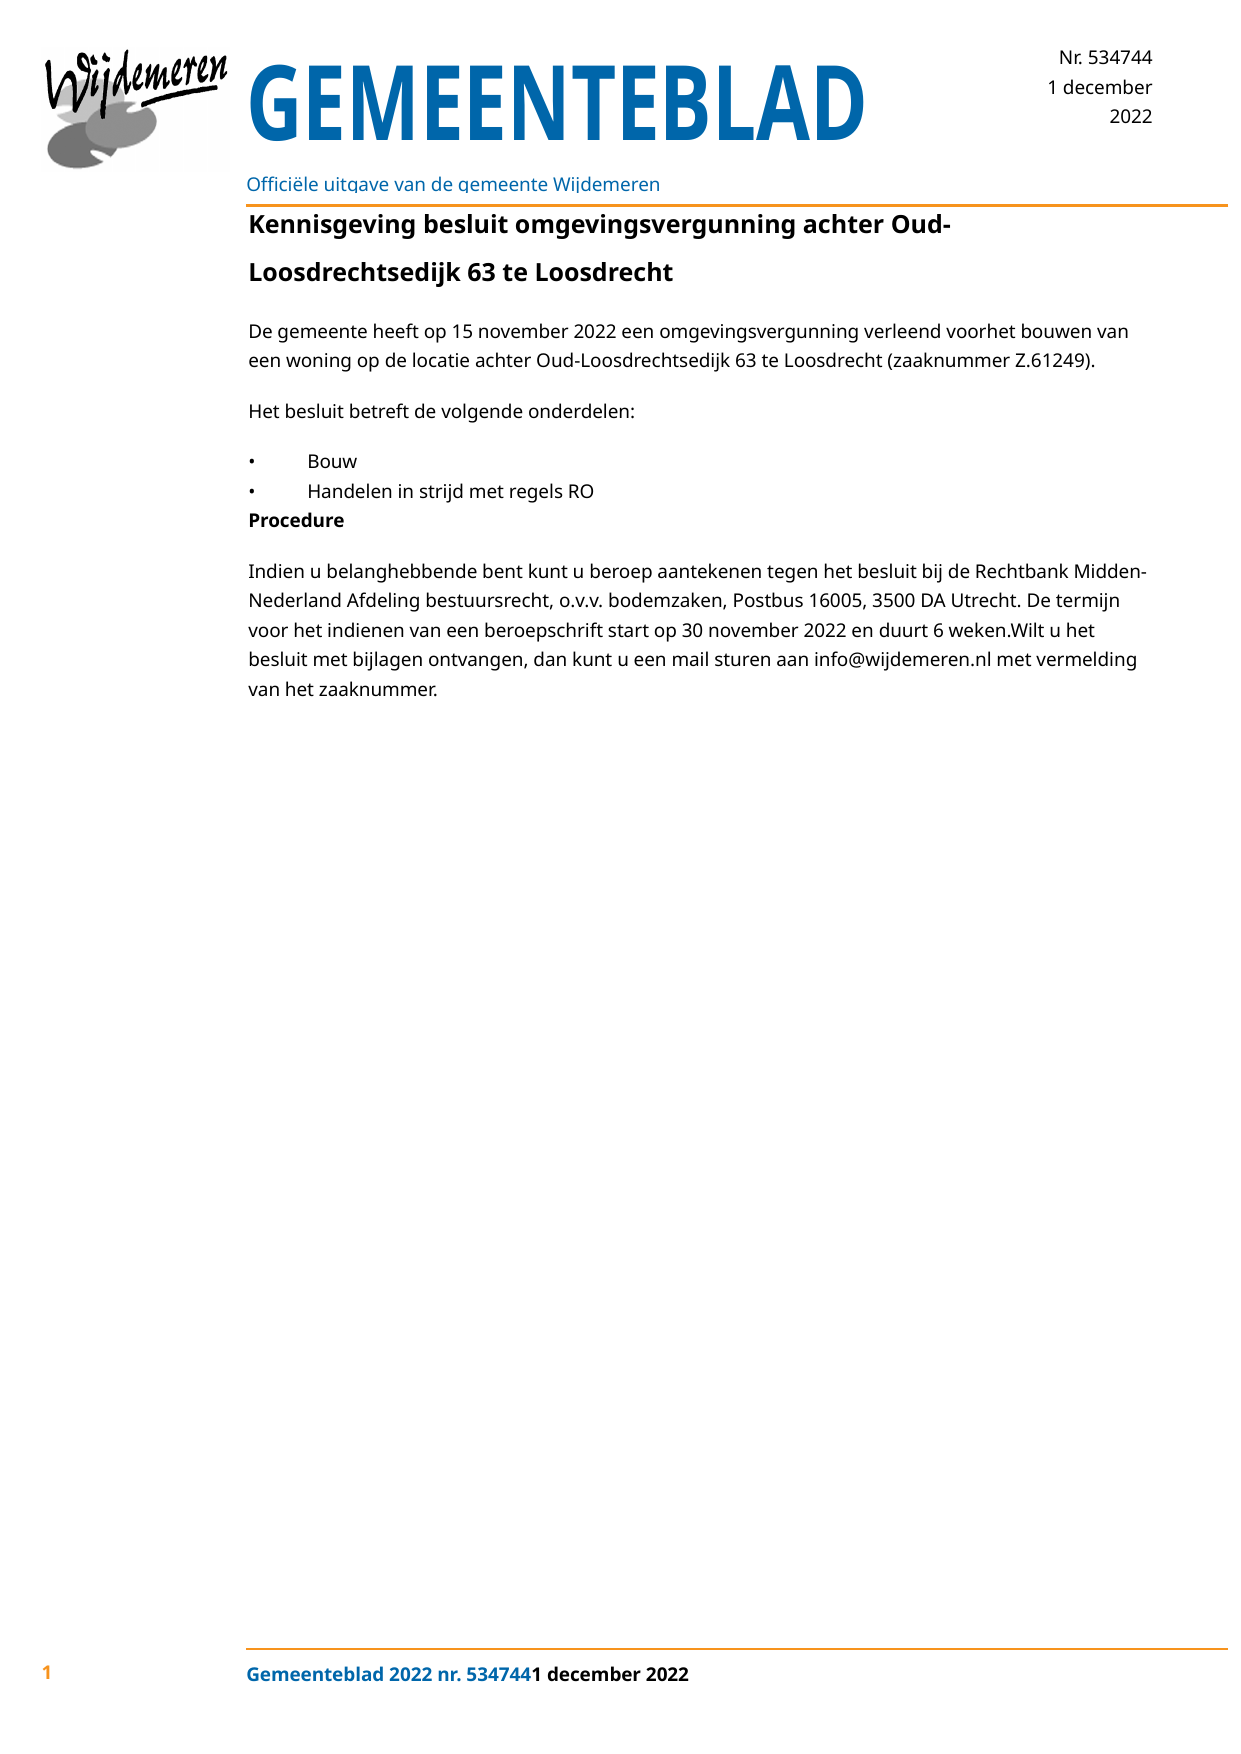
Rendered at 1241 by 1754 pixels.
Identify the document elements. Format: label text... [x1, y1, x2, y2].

text Indien u belanghebbende bent kunt u beroep aantekenen tegen het besluit bij de Rechtbank Midden-Nederland Afdeling bestuursrecht, o.v.v. bodemzaken, Postbus 16005, 3500 DA Utrecht. De termijn voor het indienen van een beroepschrift start op 30 november 2022 en duurt 6 weken.Wilt u het besluit met bijlagen ontvangen, dan kunt u een mail sturen aan info@wijdemeren.nl met vermelding van het zaaknummer. [248, 558, 1152, 702]
text Procedure [248, 507, 1152, 533]
text De gemeente heeft op 15 november 2022 een omgevingsvergunning verleend voorhet bouwen van een woning op de locatie achter Oud-Loosdrechtsedijk 63 te Loosdrecht (zaaknummer Z.61249). [248, 318, 1152, 373]
list Bouw [248, 448, 1152, 474]
text Kennisgeving besluit omgevingsvergunning achter Oud-Loosdrechtsedijk 63 te Loosdrecht [248, 207, 1152, 288]
picture [41, 47, 231, 172]
text Het besluit betreft de volgende onderdelen: [248, 398, 1152, 424]
list Handelen in strijd met regels RO [248, 478, 1152, 504]
